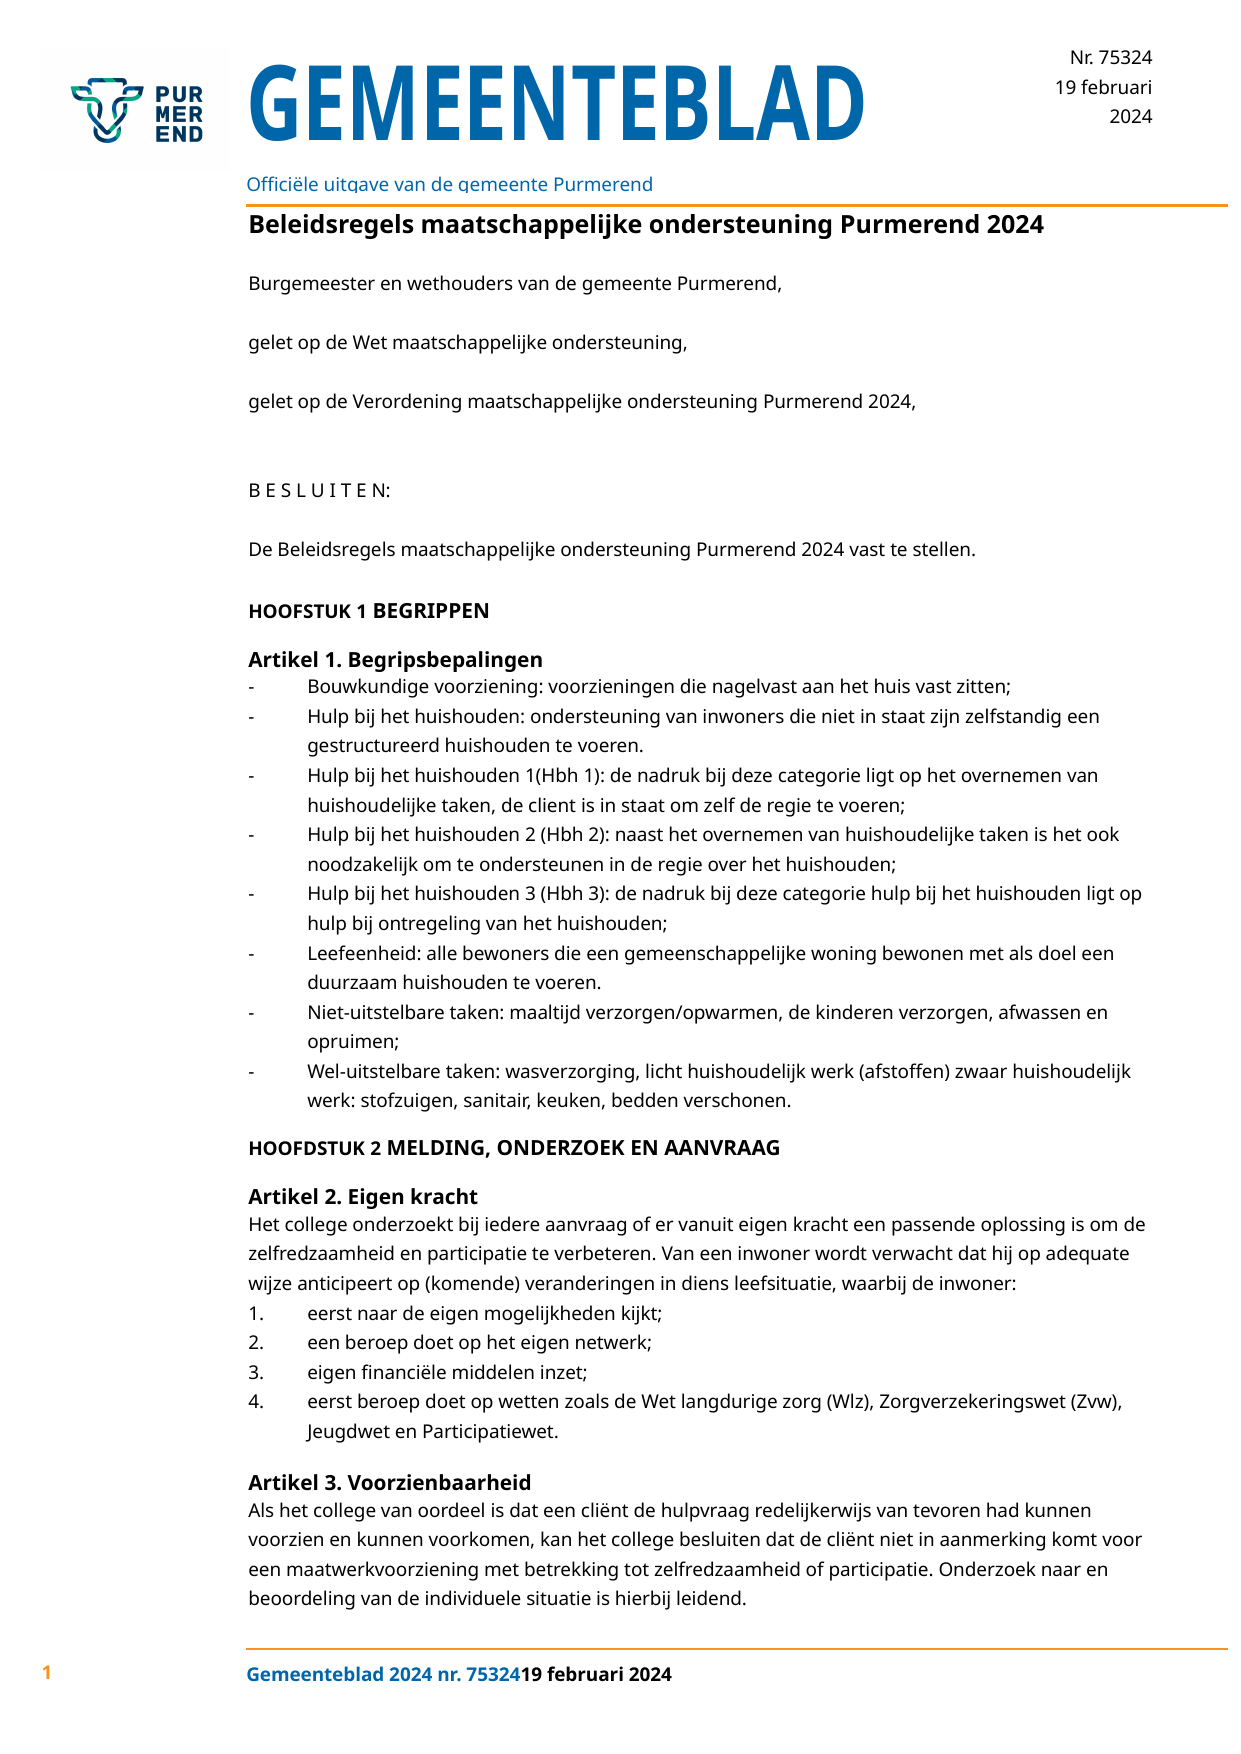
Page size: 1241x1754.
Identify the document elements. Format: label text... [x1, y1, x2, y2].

list Leefeenheid: alle bewoners die een gemeenschappelijke woning bewonen met als doel een duurzaam huishouden te voeren. [248, 940, 1152, 995]
text gelet op de Verordening maatschappelijke ondersteuning Purmerend 2024, [248, 389, 1152, 414]
list Hulp bij het huishouden 3 (Hbh 3): de nadruk bij deze categorie hulp bij het huishouden ligt op hulp bij ontregeling van het huishouden; [248, 881, 1152, 936]
list eerst naar de eigen mogelijkheden kijkt; [248, 1300, 1152, 1325]
list Wel-uitstelbare taken: wasverzorging, licht huishoudelijk werk (afstoffen) zwaar huishoudelijk werk: stofzuigen, sanitair, keuken, bedden verschonen. [248, 1058, 1152, 1113]
text Het college onderzoekt bij iedere aanvraag of er vanuit eigen kracht een passende oplossing is om de zelfredzaamheid en participatie te verbeteren. Van een inwoner wordt verwacht dat hij op adequate wijze anticipeert op (komende) veranderingen in diens leefsituatie, waarbij de inwoner: [248, 1211, 1152, 1296]
list eigen financiële middelen inzet; [248, 1359, 1152, 1384]
list Hulp bij het huishouden 1(Hbh 1): de nadruk bij deze categorie ligt op het overnemen van huishoudelijke taken, de client is in staat om zelf de regie te voeren; [248, 762, 1152, 817]
list Hulp bij het huishouden 2 (Hbh 2): naast het overnemen van huishoudelijke taken is het ook noodzakelijk om te ondersteunen in de regie over het huishouden; [248, 821, 1152, 877]
list eerst beroep doet op wetten zoals de Wet langdurige zorg (Wlz), Zorgverzekeringswet (Zvw), Jeugdwet en Participatiewet. [248, 1388, 1152, 1444]
text Burgemeester en wethouders van de gemeente Purmerend, [248, 270, 1152, 296]
text B E S L U I T E N: [248, 477, 1152, 503]
picture [41, 47, 231, 172]
text Artikel 3. Voorzienbaarheid [248, 1468, 1152, 1497]
text HOOFDSTUK 2 MELDING, ONDERZOEK EN AANVRAAG [248, 1133, 1152, 1162]
text Beleidsregels maatschappelijke ondersteuning Purmerend 2024 [248, 207, 1152, 241]
list Hulp bij het huishouden: ondersteuning van inwoners die niet in staat zijn zelfstandig een gestructureerd huishouden te voeren. [248, 703, 1152, 758]
list een beroep doet op het eigen netwerk; [248, 1329, 1152, 1355]
list Niet-uitstelbare taken: maaltijd verzorgen/opwarmen, de kinderen verzorgen, afwassen en opruimen; [248, 999, 1152, 1054]
text De Beleidsregels maatschappelijke ondersteuning Purmerend 2024 vast te stellen. [248, 537, 1152, 562]
text Artikel 2. Eigen kracht [248, 1182, 1152, 1211]
text gelet op de Wet maatschappelijke ondersteuning, [248, 329, 1152, 355]
text Als het college van oordeel is dat een cliënt de hulpvraag redelijkerwijs van tevoren had kunnen voorzien en kunnen voorkomen, kan het college besluiten dat de cliënt niet in aanmerking komt voor een maatwerkvoorziening met betrekking tot zelfredzaamheid of participatie. Onderzoek naar en beoordeling van de individuele situatie is hierbij leidend. [248, 1497, 1152, 1611]
list Bouwkundige voorziening: voorzieningen die nagelvast aan het huis vast zitten; [248, 673, 1152, 699]
text Artikel 1. Begripsbepalingen [248, 645, 1152, 673]
text HOOFSTUK 1 BEGRIPPEN [248, 596, 1152, 624]
